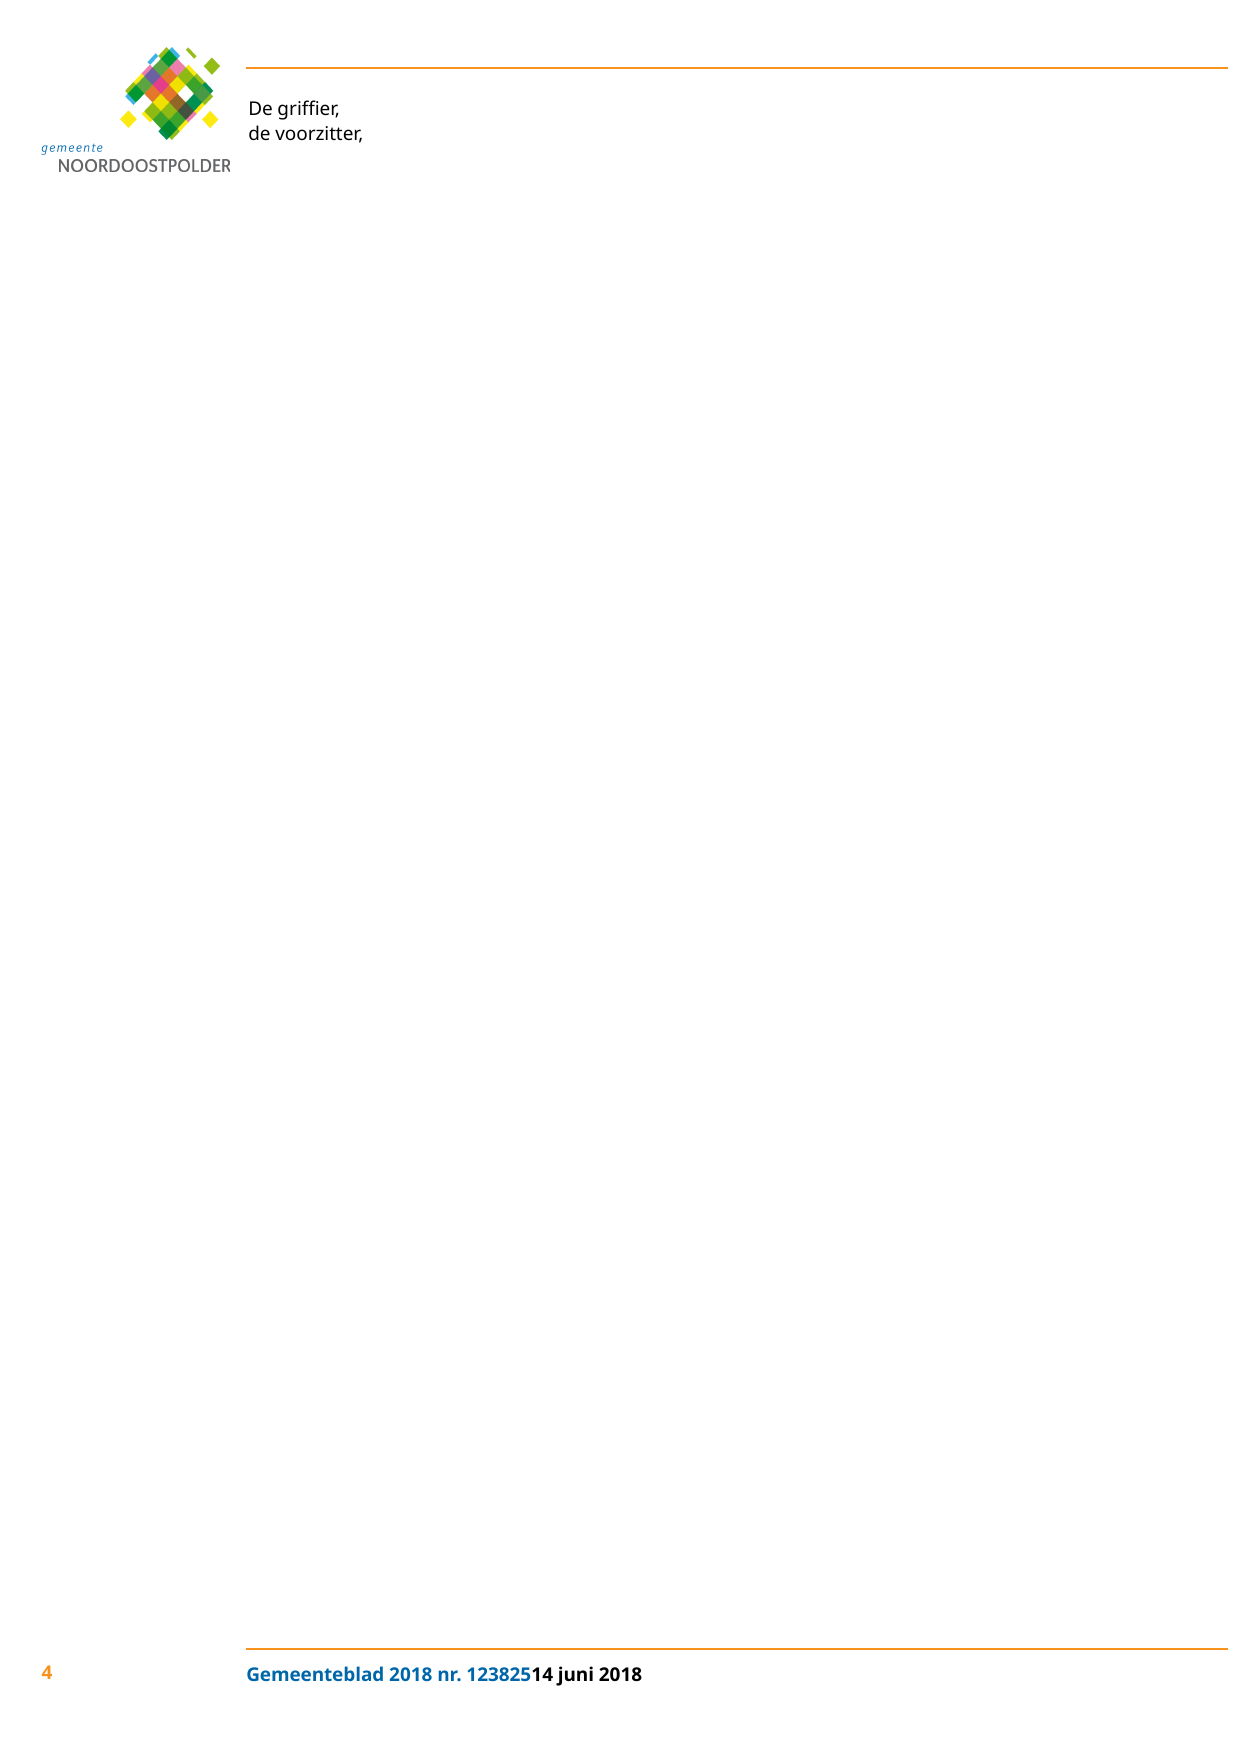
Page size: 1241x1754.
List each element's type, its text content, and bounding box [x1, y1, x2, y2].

text de voorzitter, [248, 121, 1152, 146]
text De griffier, [248, 95, 1152, 121]
picture [41, 47, 231, 172]
